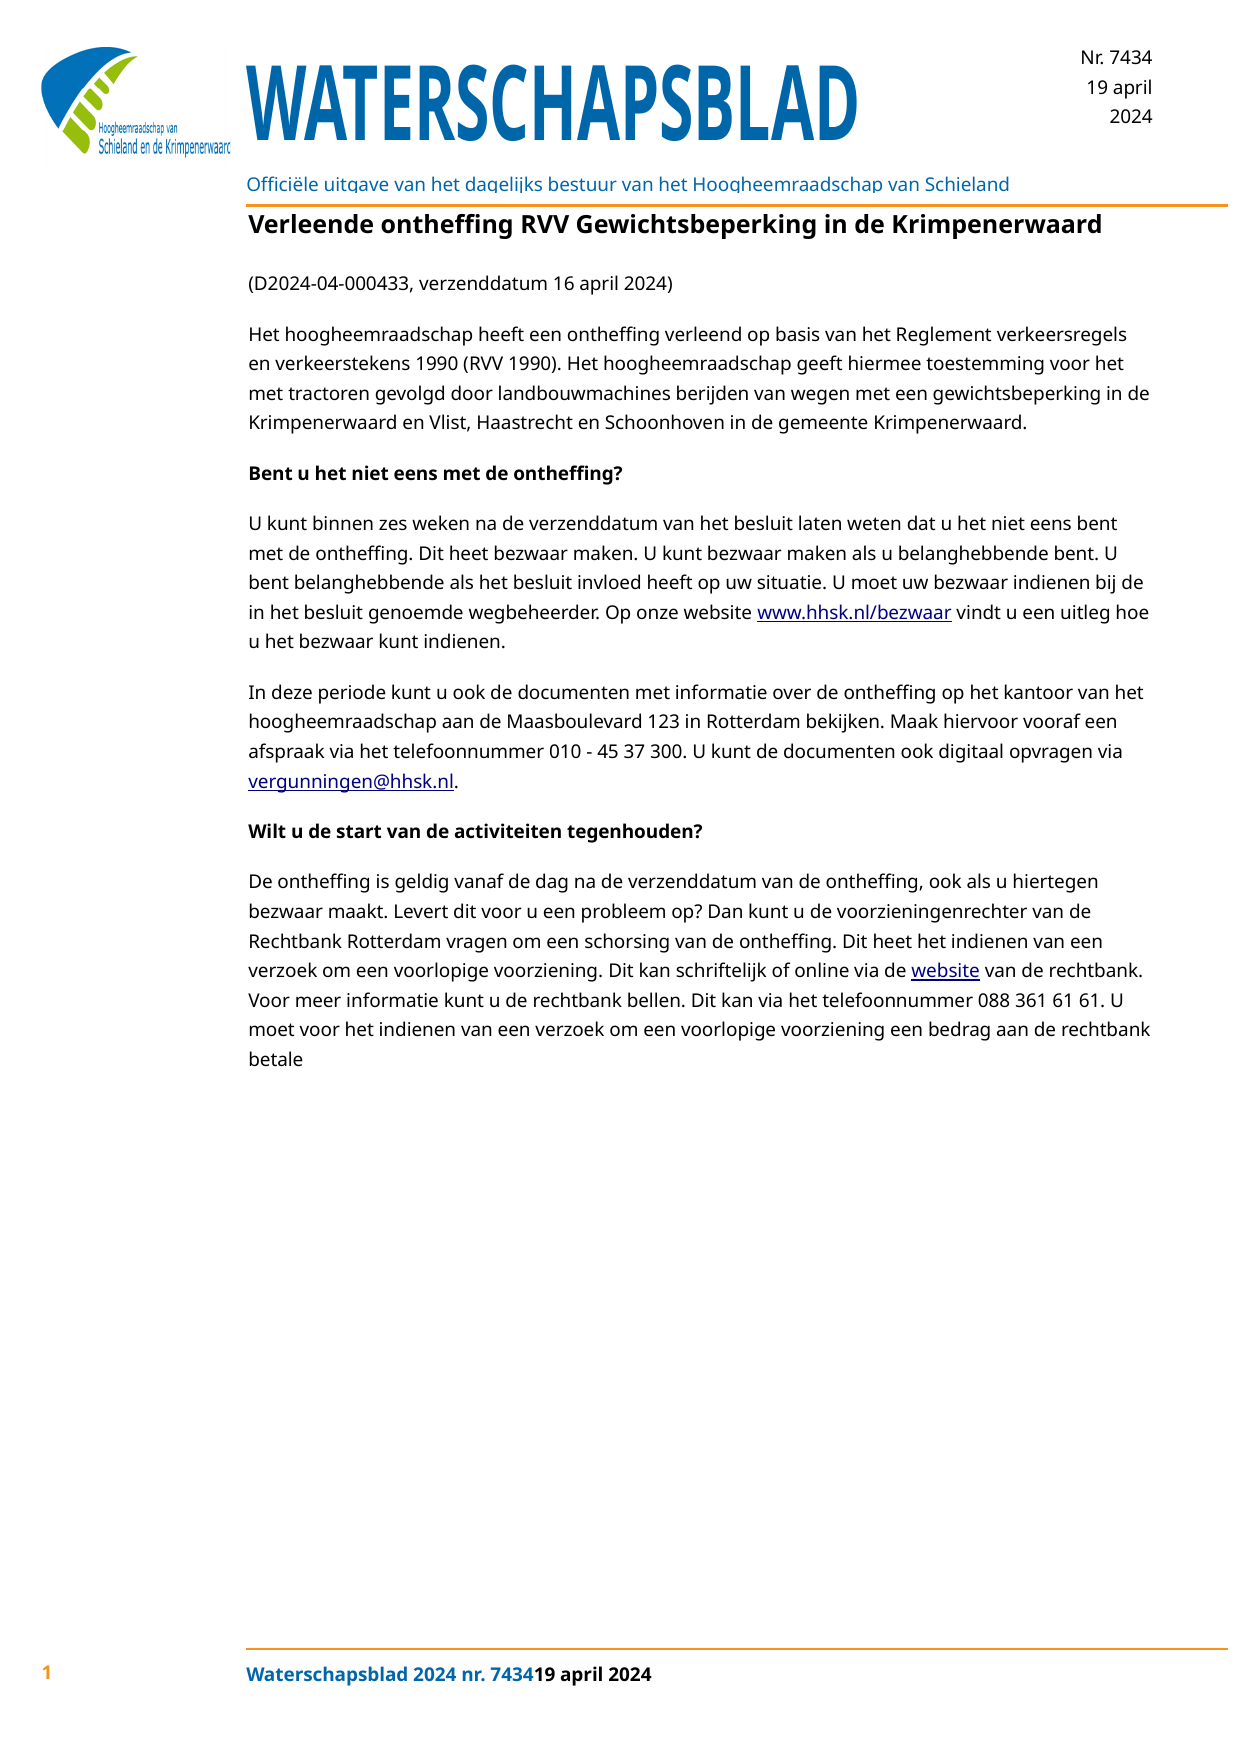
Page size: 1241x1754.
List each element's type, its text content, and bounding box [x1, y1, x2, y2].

text Bent u het niet eens met de ontheffing? [248, 460, 1152, 486]
text In deze periode kunt u ook de documenten met informatie over de ontheffing op het kantoor van het hoogheemraadschap aan de Maasboulevard 123 in Rotterdam bekijken. Maak hiervoor vooraf een afspraak via het telefoonnummer 010 - 45 37 300. U kunt de documenten ook digitaal opvragen via vergunningen@hhsk.nl. [248, 679, 1152, 793]
text U kunt binnen zes weken na de verzenddatum van het besluit laten weten dat u het niet eens bent met de ontheffing. Dit heet bezwaar maken. U kunt bezwaar maken als u belanghebbende bent. U bent belanghebbende als het besluit invloed heeft op uw situatie. U moet uw bezwaar indienen bij de in het besluit genoemde wegbeheerder. Op onze website www.hhsk.nl/bezwaar vindt u een uitleg hoe u het bezwaar kunt indienen. [248, 510, 1152, 654]
text De ontheffing is geldig vanaf de dag na de verzenddatum van de ontheffing, ook als u hiertegen bezwaar maakt. Levert dit voor u een probleem op? Dan kunt u de voorzieningenrechter van de Rechtbank Rotterdam vragen om een schorsing van de ontheffing. Dit heet het indienen van een verzoek om een voorlopige voorziening. Dit kan schriftelijk of online via de website van de rechtbank. Voor meer informatie kunt u de rechtbank bellen. Dit kan via het telefoonnummer 088 361 61 61. U moet voor het indienen van een verzoek om een voorlopige voorziening een bedrag aan de rechtbank betale [248, 869, 1152, 1072]
text Het hoogheemraadschap heeft een ontheffing verleend op basis van het Reglement verkeersregels en verkeerstekens 1990 (RVV 1990). Het hoogheemraadschap geeft hiermee toestemming voor het met tractoren gevolgd door landbouwmachines berijden van wegen met een gewichtsbeperking in de Krimpenerwaard en Vlist, Haastrecht en Schoonhoven in de gemeente Krimpenerwaard. [248, 321, 1152, 435]
text Verleende ontheffing RVV Gewichtsbeperking in de Krimpenerwaard [248, 207, 1152, 241]
text (D2024-04-000433, verzenddatum 16 april 2024) [248, 270, 1152, 296]
text Wilt u de start van de activiteiten tegenhouden? [248, 818, 1152, 844]
picture [41, 47, 231, 172]
